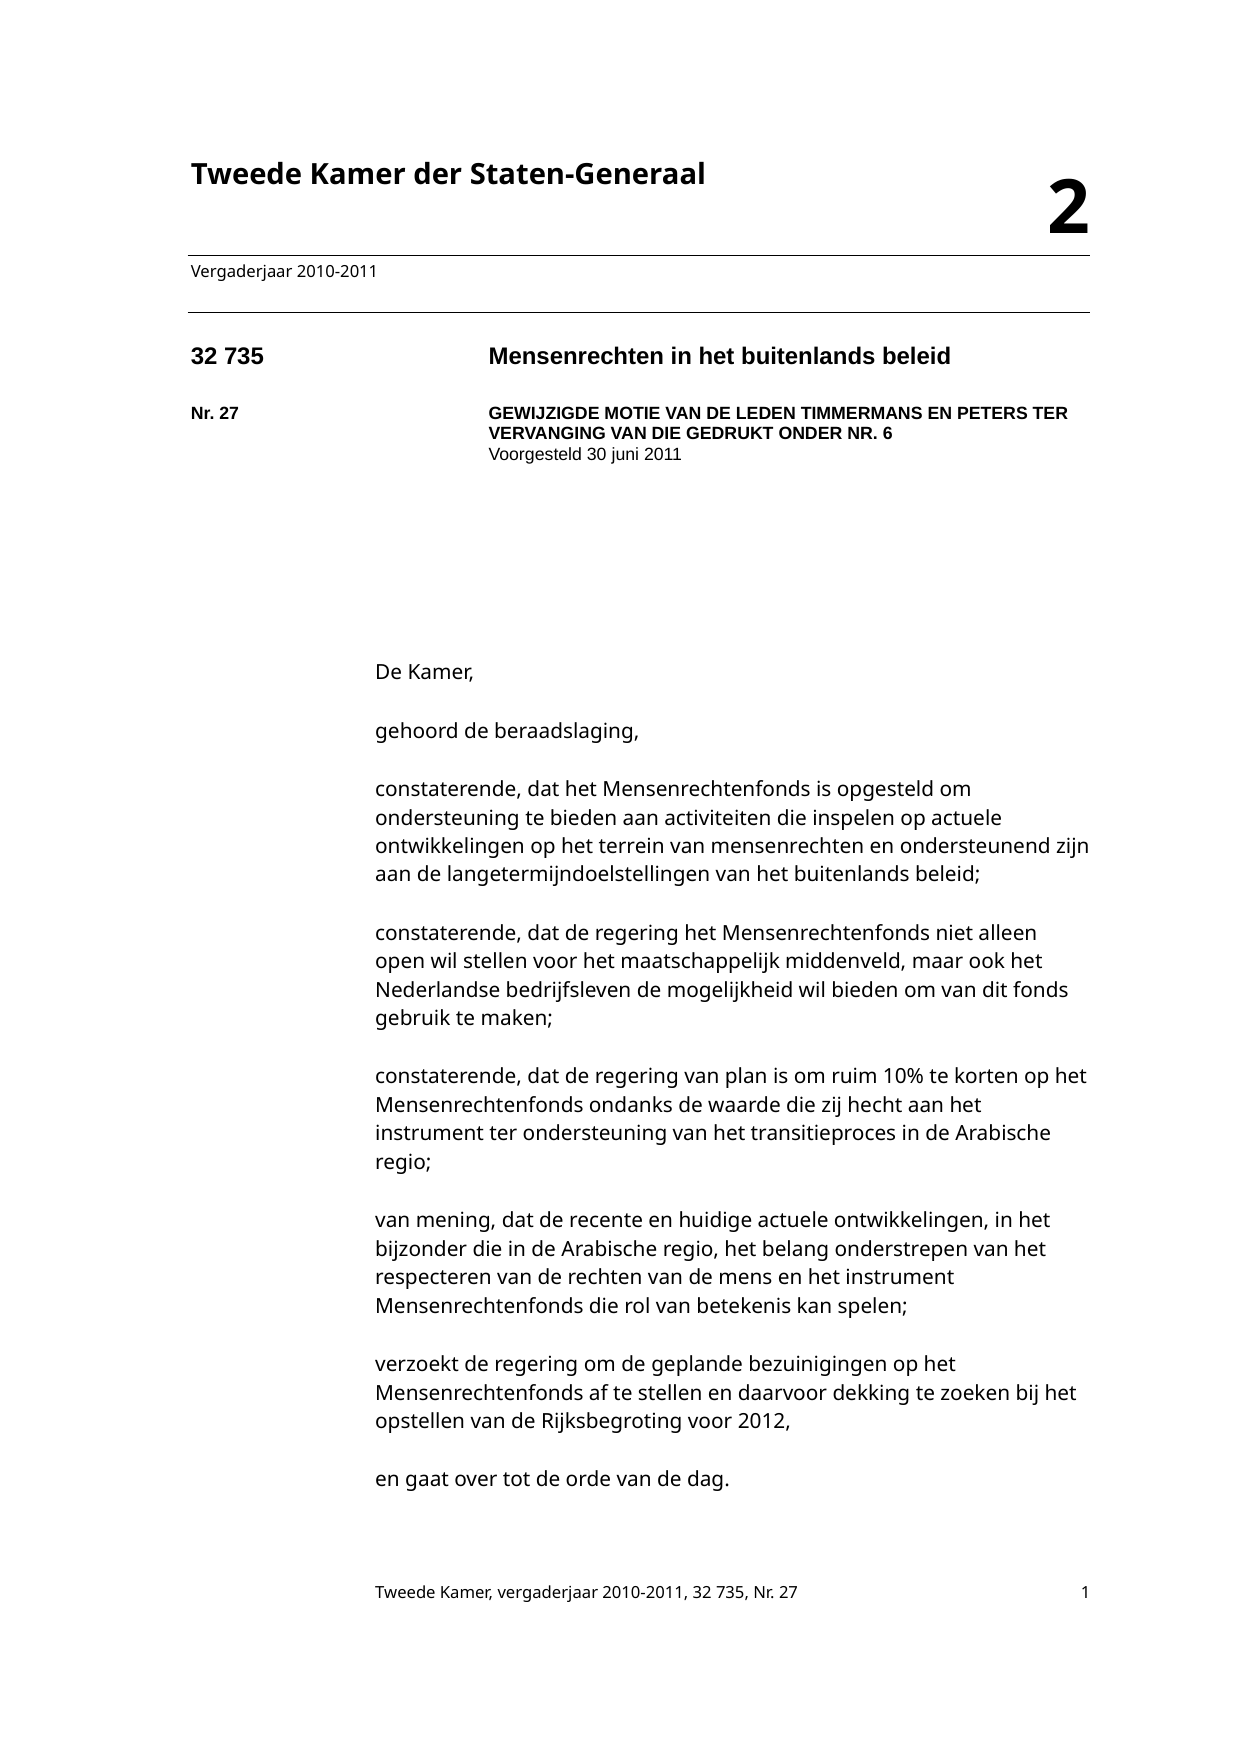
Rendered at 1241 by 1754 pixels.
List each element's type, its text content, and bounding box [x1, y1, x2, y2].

text De Kamer, [375, 657, 1090, 686]
text gehoord de beraadslaging, [375, 716, 1090, 744]
table_cell [485, 256, 1090, 312]
text constaterende, dat de regering het Mensenrechtenfonds niet alleen open wil stellen voor het maatschappelijk middenveld, maar ook het Nederlandse bedrijfsleven de mogelijkheid wil bieden om van dit fonds gebruik te maken; [375, 918, 1090, 1032]
table_header Tweede Kamer der Staten-Generaal [188, 150, 909, 255]
table_cell [188, 313, 485, 339]
table_cell GEWIJZIGDE MOTIE VAN DE LEDEN TIMMERMANS EN PETERS TER VERVANGING VAN DIE GEDRUKT ONDER NR. 6 Voorgesteld 30 juni 2011 [485, 399, 1090, 539]
text constaterende, dat het Mensenrechtenfonds is opgesteld om ondersteuning te bieden aan activiteiten die inspelen op actuele ontwikkelingen op het terrein van mensenrechten en ondersteunend zijn aan de langetermijndoelstellingen van het buitenlands beleid; [375, 774, 1090, 888]
text constaterende, dat de regering van plan is om ruim 10% te korten op het Mensenrechtenfonds ondanks de waarde die zij hecht aan het instrument ter ondersteuning van het transitieproces in de Arabische regio; [375, 1062, 1090, 1175]
text en gaat over tot de orde van de dag. [375, 1464, 1090, 1493]
table_cell Mensenrechten in het buitenlands beleid [485, 339, 1090, 399]
text verzoekt de regering om de geplande bezuinigingen op het Mensenrechtenfonds af te stellen en daarvoor dekking te zoeken bij het opstellen van de Rijksbegroting voor 2012, [375, 1349, 1090, 1434]
table_header 2 [910, 150, 1090, 255]
table_cell 32 735 [188, 339, 485, 399]
text van mening, dat de recente en huidige actuele ontwikkelingen, in het bijzonder die in de Arabische regio, het belang onderstrepen van het respecteren van de rechten van de mens en het instrument Mensenrechtenfonds die rol van betekenis kan spelen; [375, 1205, 1090, 1319]
table_cell Nr. 27 [188, 399, 485, 539]
table_cell Vergaderjaar 2010-2011 [188, 256, 485, 312]
table_cell [485, 313, 1090, 339]
